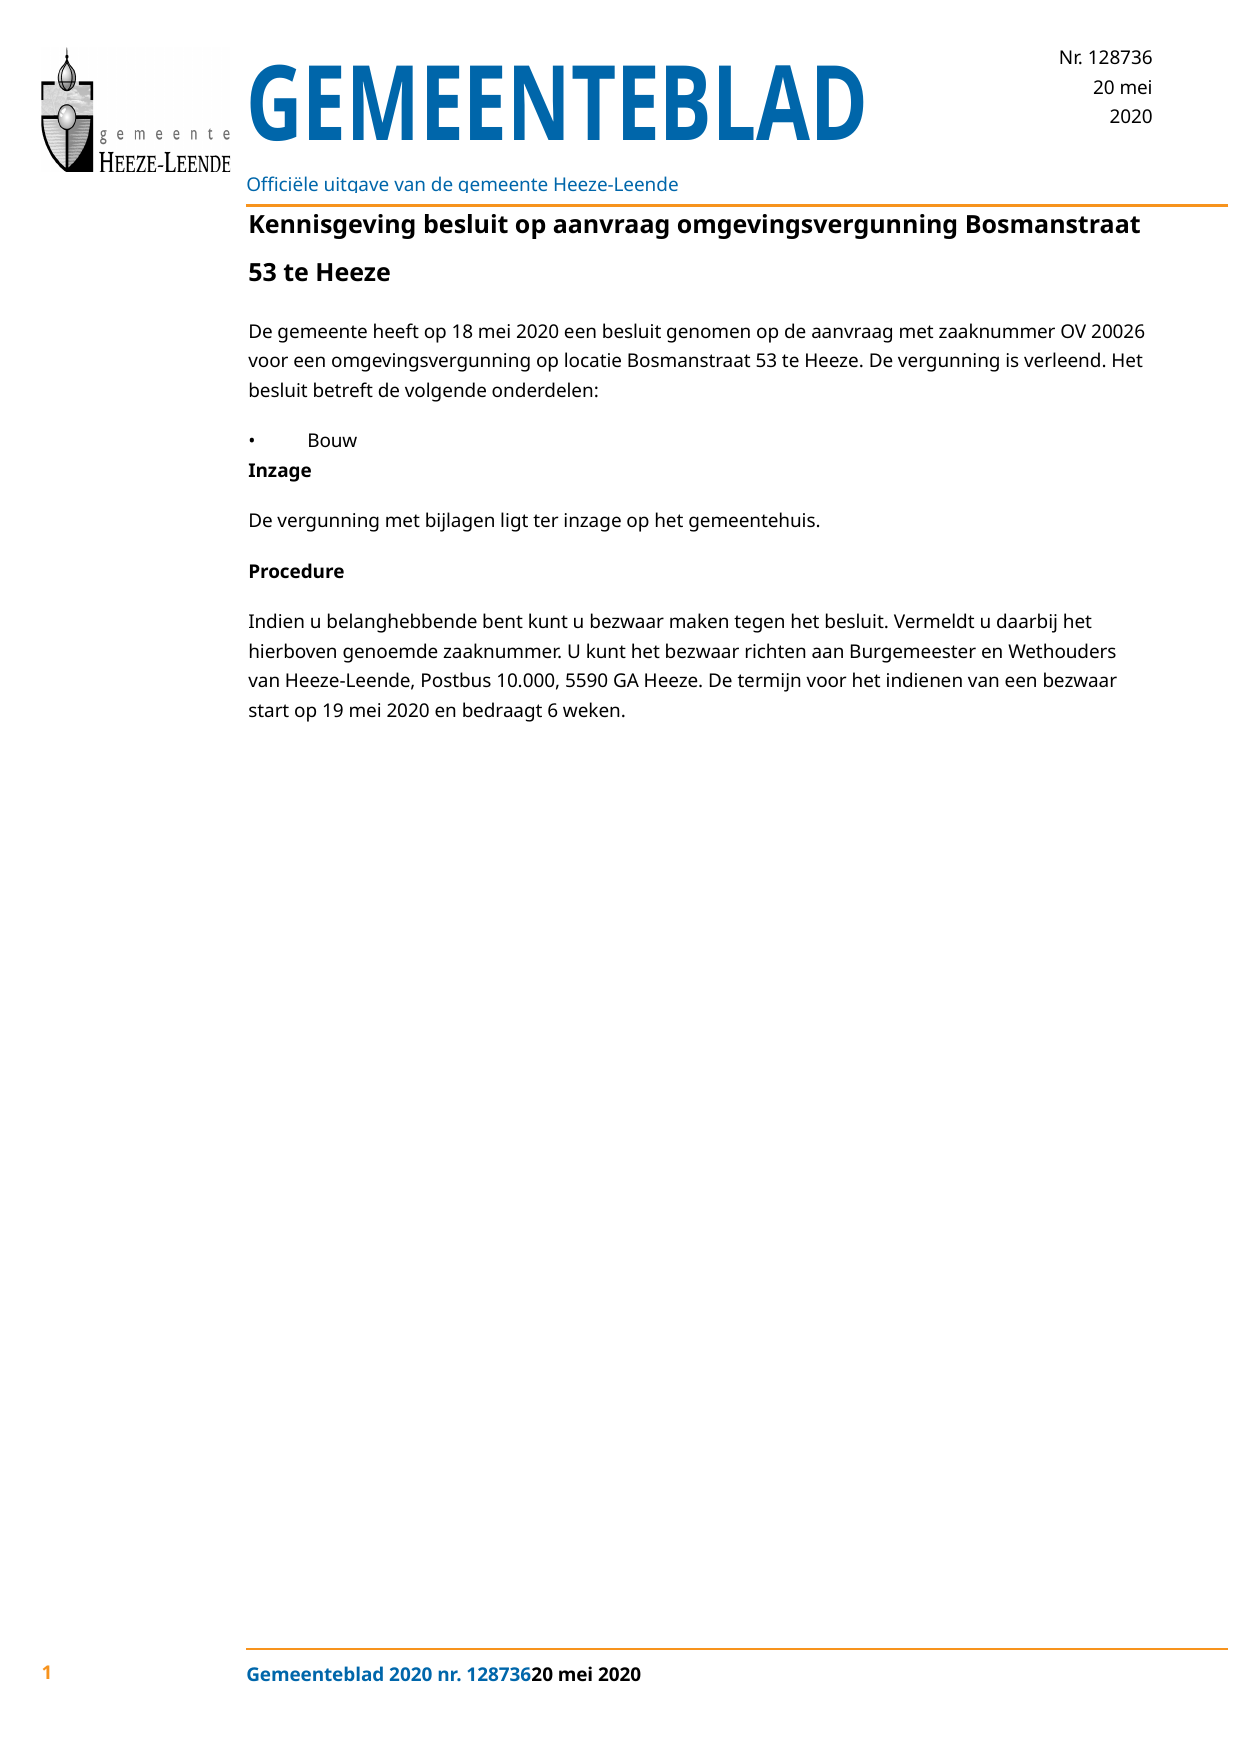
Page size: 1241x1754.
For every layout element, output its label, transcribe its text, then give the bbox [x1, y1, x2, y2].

text Kennisgeving besluit op aanvraag omgevingsvergunning Bosmanstraat 53 te Heeze [248, 207, 1152, 288]
text De vergunning met bijlagen ligt ter inzage op het gemeentehuis. [248, 507, 1152, 533]
text De gemeente heeft op 18 mei 2020 een besluit genomen op de aanvraag met zaaknummer OV 20026 voor een omgevingsvergunning op locatie Bosmanstraat 53 te Heeze. De vergunning is verleend. Het besluit betreft de volgende onderdelen: [248, 318, 1152, 403]
list Bouw [248, 427, 1152, 453]
text Procedure [248, 558, 1152, 584]
text Indien u belanghebbende bent kunt u bezwaar maken tegen het besluit. Vermeldt u daarbij het hierboven genoemde zaaknummer. U kunt het bezwaar richten aan Burgemeester en Wethouders van Heeze-Leende, Postbus 10.000, 5590 GA Heeze. De termijn voor het indienen van een bezwaar start op 19 mei 2020 en bedraagt 6 weken. [248, 608, 1152, 723]
text Inzage [248, 457, 1152, 483]
picture [41, 47, 231, 172]
